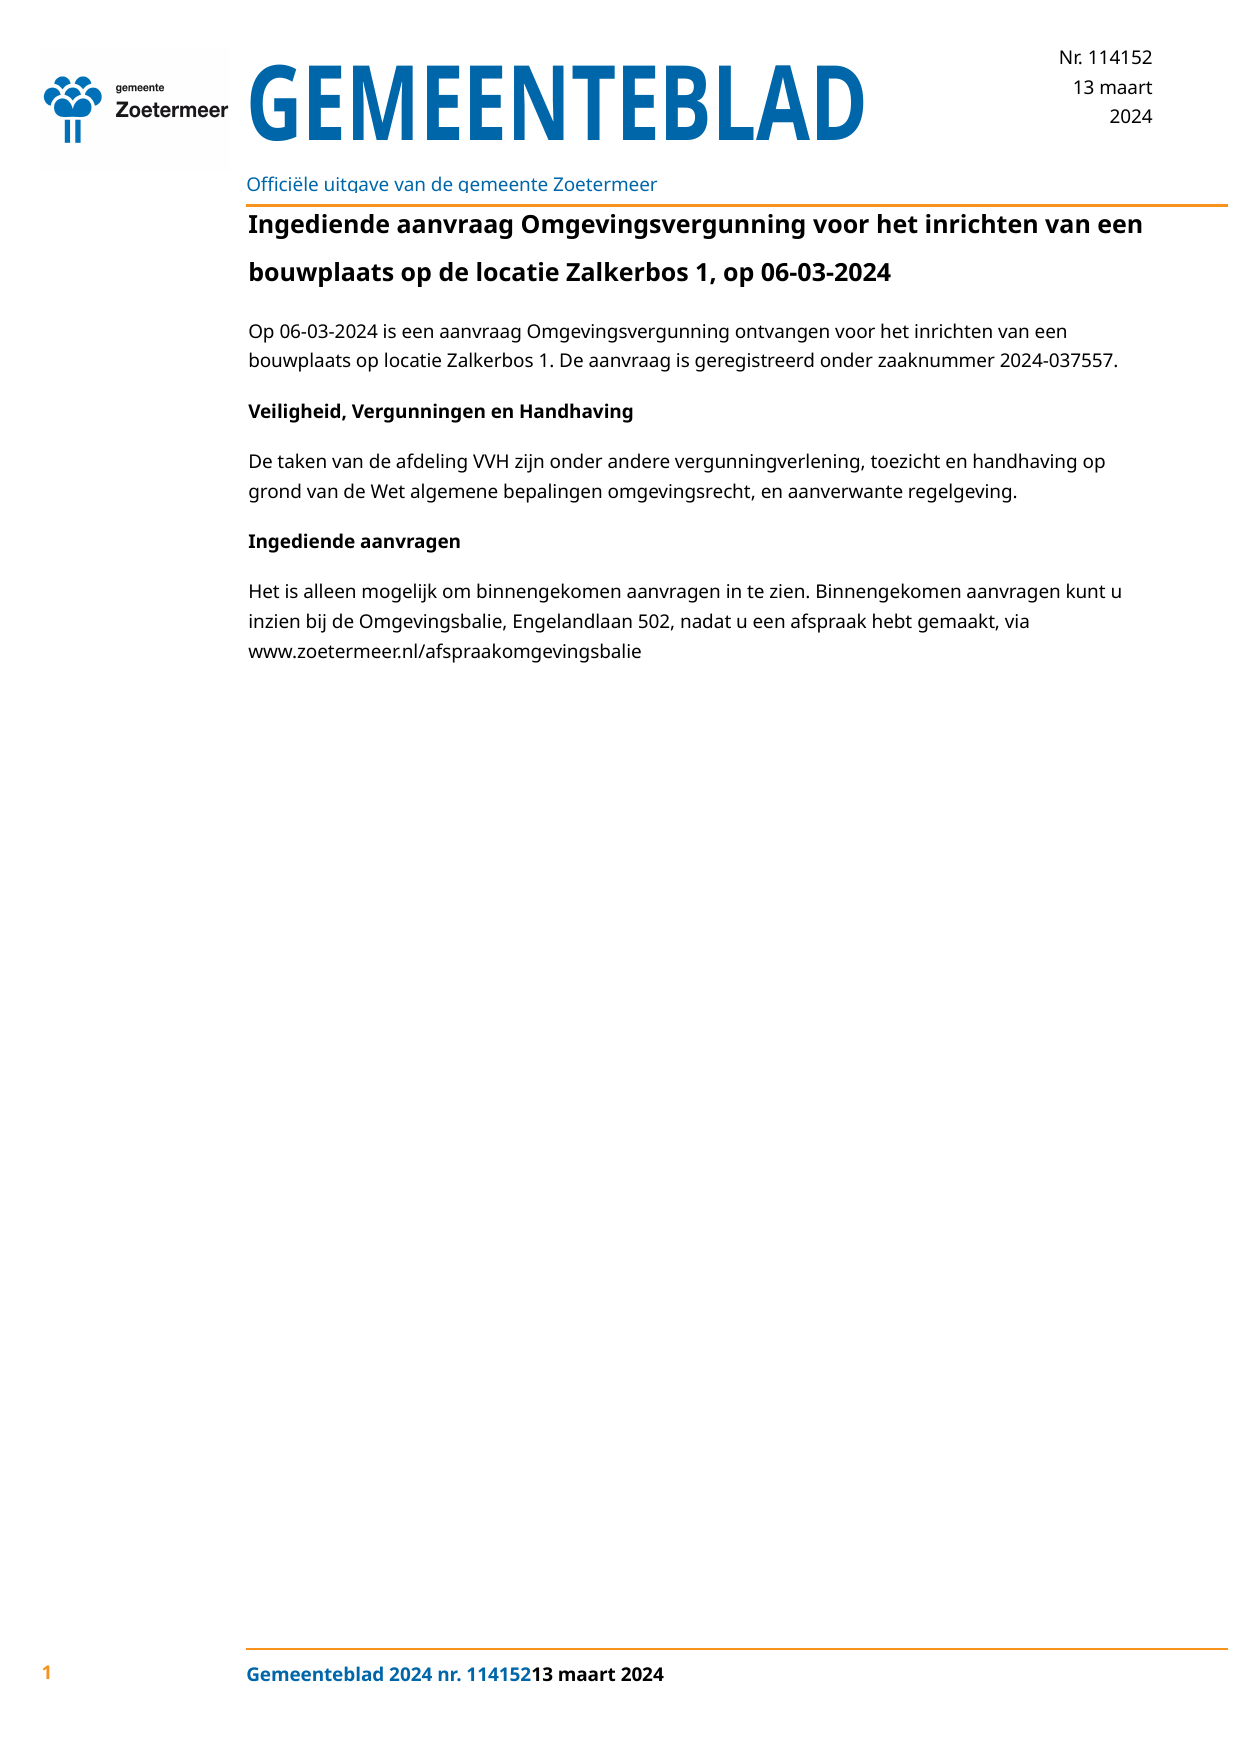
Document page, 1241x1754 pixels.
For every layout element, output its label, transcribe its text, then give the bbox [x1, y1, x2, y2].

text De taken van de afdeling VVH zijn onder andere vergunningverlening, toezicht en handhaving op grond van de Wet algemene bepalingen omgevingsrecht, en aanverwante regelgeving. [248, 448, 1152, 504]
text Ingediende aanvraag Omgevingsvergunning voor het inrichten van een bouwplaats op de locatie Zalkerbos 1, op 06-03-2024 [248, 207, 1152, 288]
text Veiligheid, Vergunningen en Handhaving [248, 398, 1152, 424]
text Het is alleen mogelijk om binnengekomen aanvragen in te zien. Binnengekomen aanvragen kunt u inzien bij de Omgevingsbalie, Engelandlaan 502, nadat u een afspraak hebt gemaakt, via www.zoetermeer.nl/afspraakomgevingsbalie [248, 579, 1152, 664]
text Ingediende aanvragen [248, 528, 1152, 554]
text Op 06-03-2024 is een aanvraag Omgevingsvergunning ontvangen voor het inrichten van een bouwplaats op locatie Zalkerbos 1. De aanvraag is geregistreerd onder zaaknummer 2024-037557. [248, 318, 1152, 373]
picture [41, 47, 231, 172]
